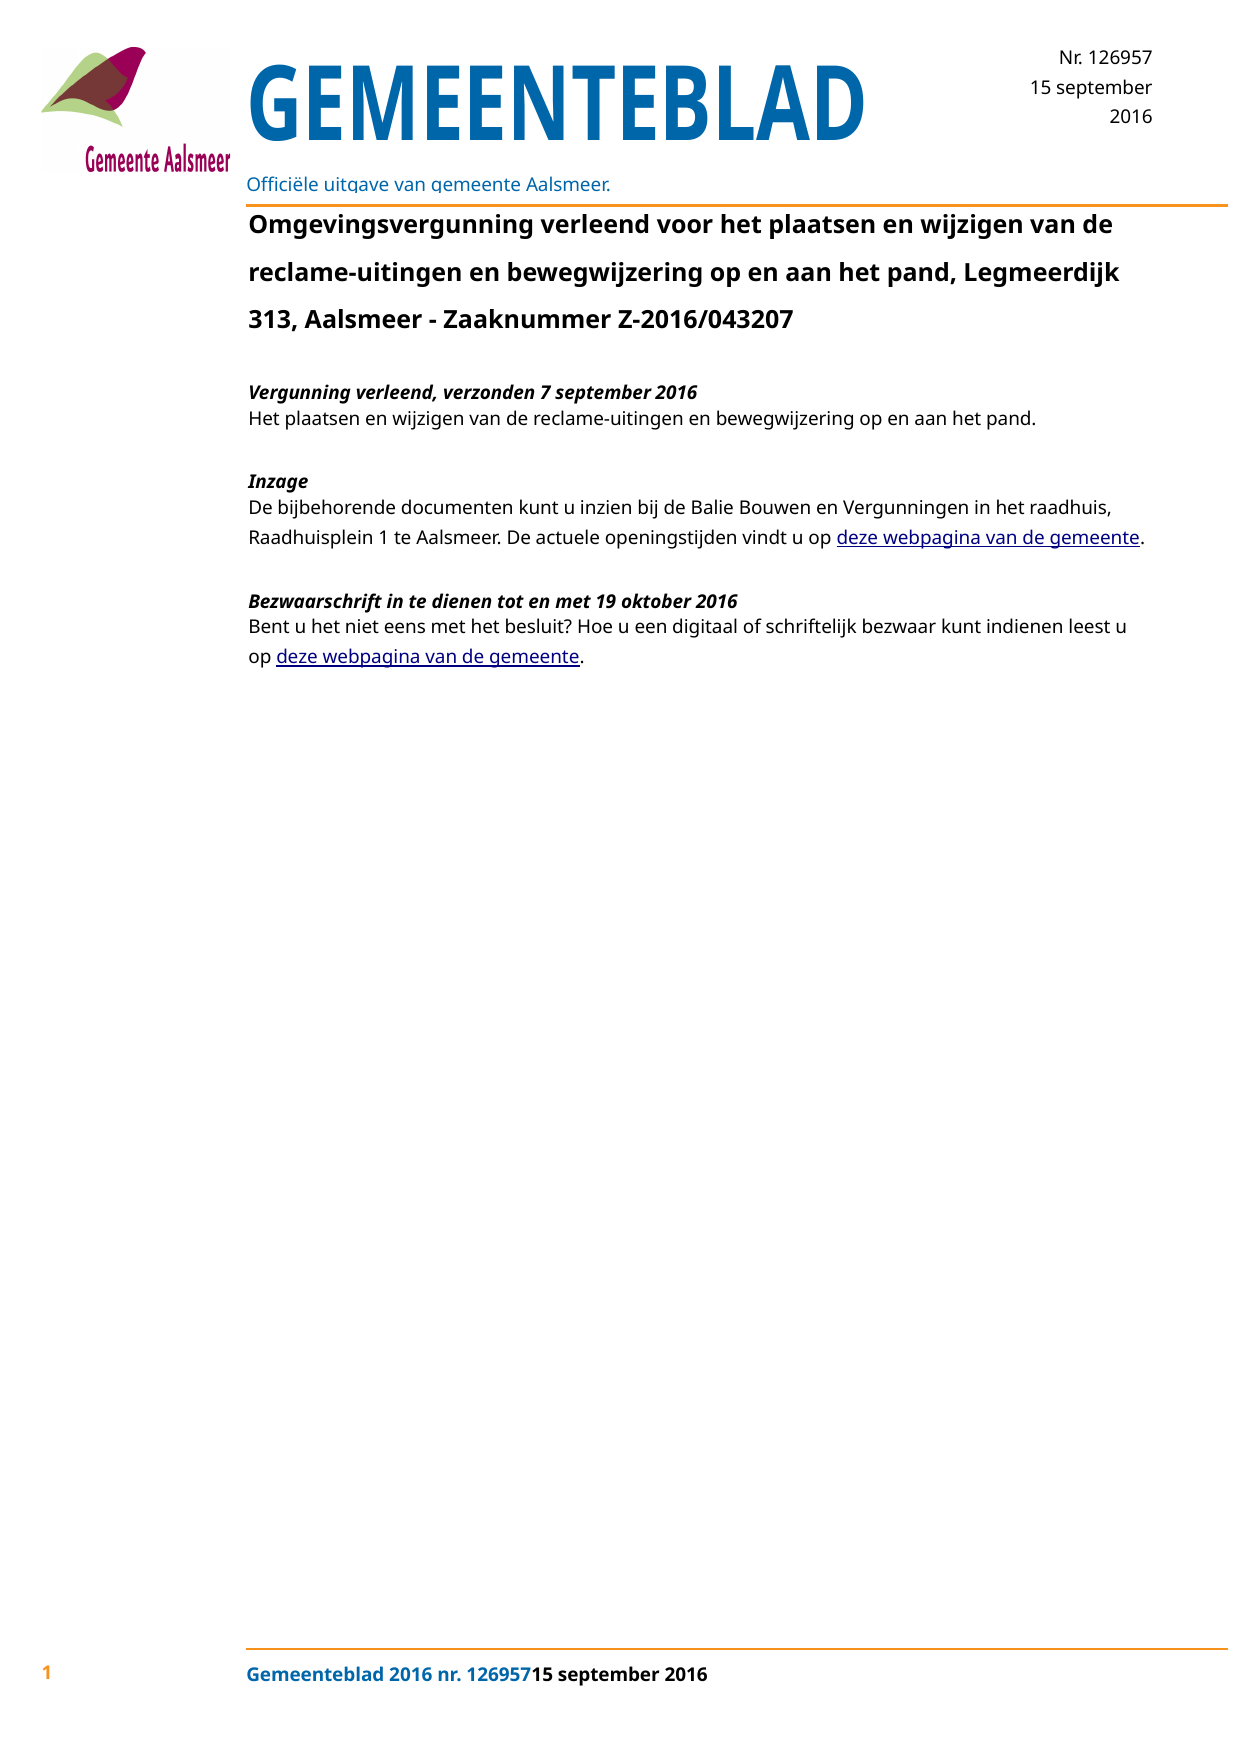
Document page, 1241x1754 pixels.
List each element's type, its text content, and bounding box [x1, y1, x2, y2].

text Inzage [248, 469, 1152, 494]
text De bijbehorende documenten kunt u inzien bij de Balie Bouwen en Vergunningen in het raadhuis, Raadhuisplein 1 te Aalsmeer. De actuele openingstijden vindt u op deze webpagina van de gemeente. [248, 494, 1152, 550]
text Omgevingsvergunning verleend voor het plaatsen en wijzigen van de reclame-uitingen en bewegwijzering op en aan het pand, Legmeerdijk 313, Aalsmeer - Zaaknummer Z-2016/043207 [248, 207, 1152, 336]
text Bezwaarschrift in te dienen tot en met 19 oktober 2016 [248, 588, 1152, 614]
text Bent u het niet eens met het besluit? Hoe u een digitaal of schriftelijk bezwaar kunt indienen leest u op deze webpagina van de gemeente. [248, 614, 1152, 669]
text Vergunning verleend, verzonden 7 september 2016 [248, 379, 1152, 405]
text Het plaatsen en wijzigen van de reclame-uitingen en bewegwijzering op en aan het pand. [248, 405, 1152, 431]
picture [41, 47, 231, 172]
